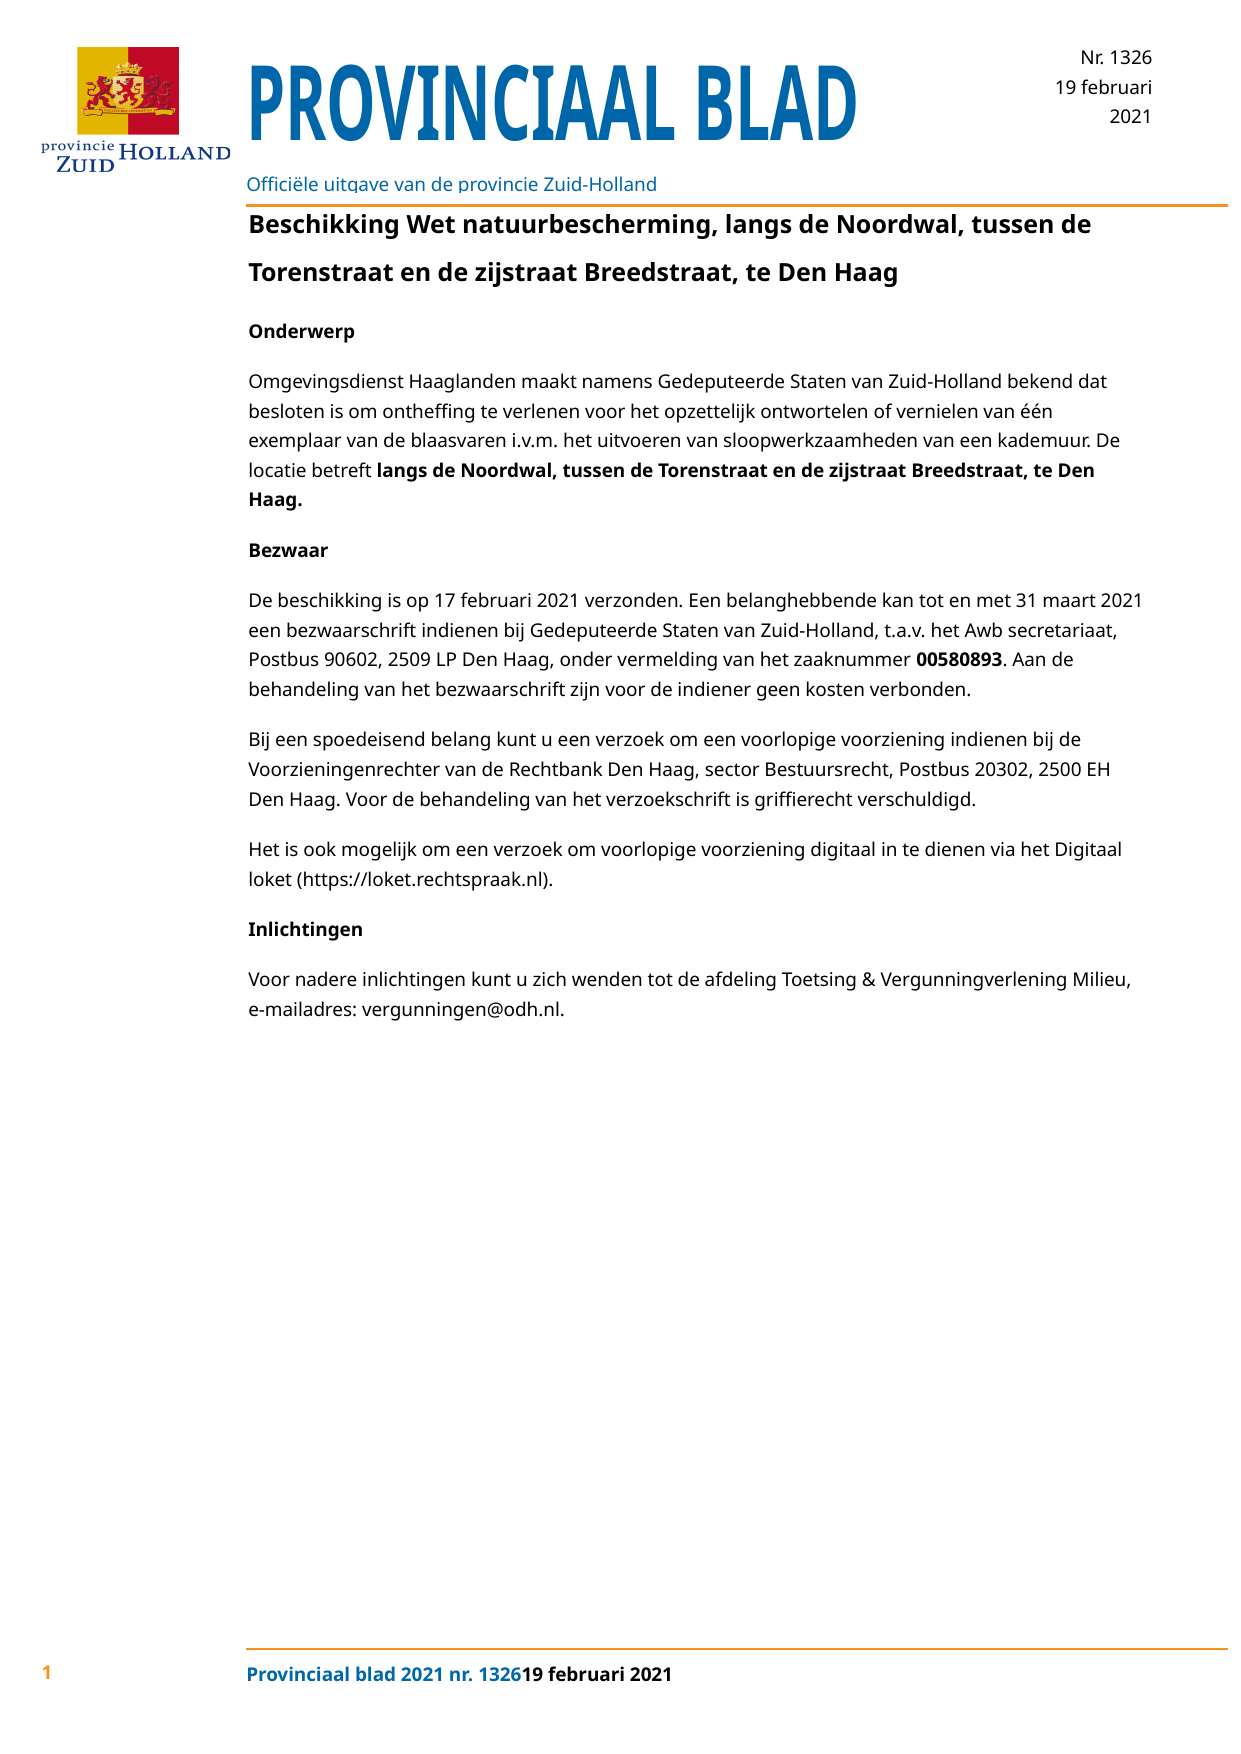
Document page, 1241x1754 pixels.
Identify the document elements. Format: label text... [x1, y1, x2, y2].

text Beschikking Wet natuurbescherming, langs de Noordwal, tussen de Torenstraat en de zijstraat Breedstraat, te Den Haag [248, 207, 1152, 288]
picture [41, 47, 231, 172]
text Bij een spoedeisend belang kunt u een verzoek om een voorlopige voorziening indienen bij de Voorzieningenrechter van de Rechtbank Den Haag, sector Bestuursrecht, Postbus 20302, 2500 EH Den Haag. Voor de behandeling van het verzoekschrift is griffierecht verschuldigd. [248, 727, 1152, 812]
text Het is ook mogelijk om een verzoek om voorlopige voorziening digitaal in te dienen via het Digitaal loket (https://loket.rechtspraak.nl). [248, 836, 1152, 892]
text De beschikking is op 17 februari 2021 verzonden. Een belanghebbende kan tot en met 31 maart 2021 een bezwaarschrift indienen bij Gedeputeerde Staten van Zuid-Holland, t.a.v. het Awb secretariaat, Postbus 90602, 2509 LP Den Haag, onder vermelding van het zaaknummer 00580893. Aan de behandeling van het bezwaarschrift zijn voor de indiener geen kosten verbonden. [248, 587, 1152, 702]
text Inlichtingen [248, 916, 1152, 942]
text Bezwaar [248, 537, 1152, 563]
text Voor nadere inlichtingen kunt u zich wenden tot de afdeling Toetsing & Vergunningverlening Milieu, e-mailadres: vergunningen@odh.nl. [248, 967, 1152, 1022]
text Omgevingsdienst Haaglanden maakt namens Gedeputeerde Staten van Zuid-Holland bekend dat besloten is om ontheffing te verlenen voor het opzettelijk ontwortelen of vernielen van één exemplaar van de blaasvaren i.v.m. het uitvoeren van sloopwerkzaamheden van een kademuur. De locatie betreft langs de Noordwal, tussen de Torenstraat en de zijstraat Breedstraat, te Den Haag. [248, 368, 1152, 512]
text Onderwerp [248, 318, 1152, 344]
